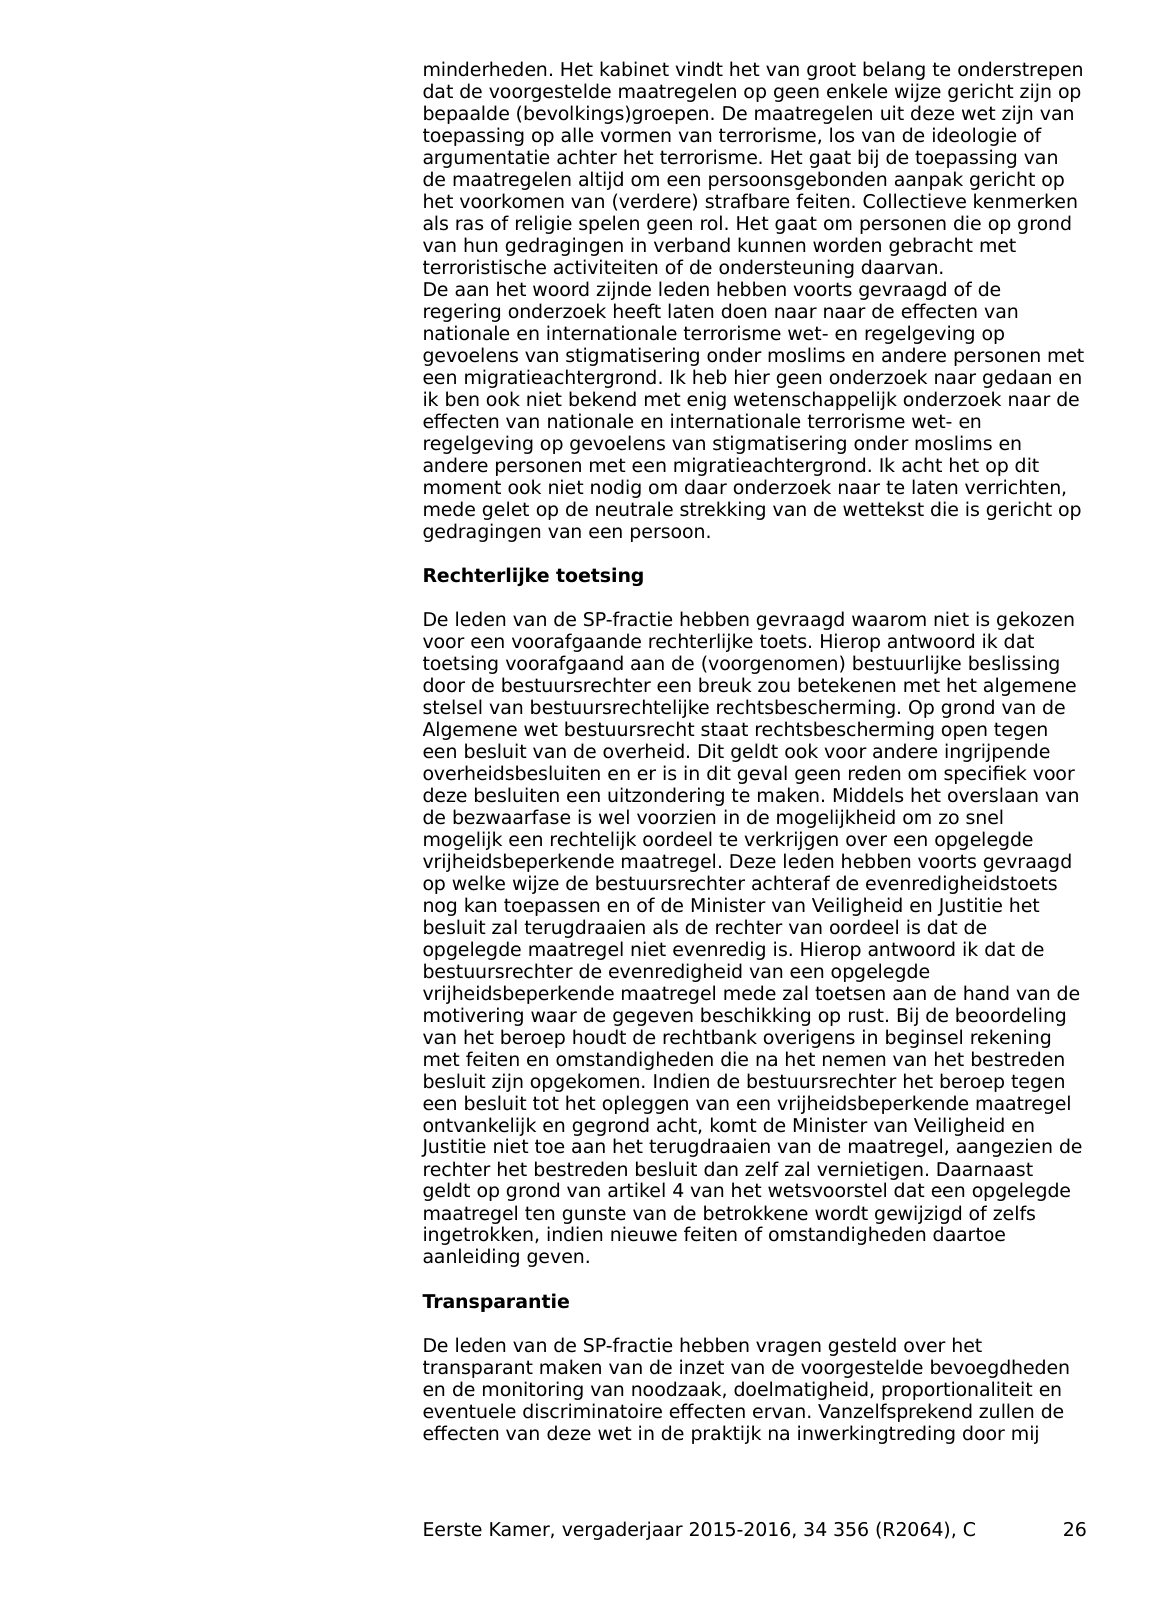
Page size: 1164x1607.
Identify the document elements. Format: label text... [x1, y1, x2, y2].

text De aan het woord zijnde leden hebben voorts gevraagd of de regering onderzoek heeft laten doen naar naar de effecten van nationale en internationale terrorisme wet- en regelgeving op gevoelens van stigmatisering onder moslims en andere personen met een migratieachtergrond. Ik heb hier geen onderzoek naar gedaan en ik ben ook niet bekend met enig wetenschappelijk onderzoek naar de effecten van nationale en internationale terrorisme wet- en regelgeving op gevoelens van stigmatisering onder moslims en andere personen met een migratieachtergrond. Ik acht het op dit moment ook niet nodig om daar onderzoek naar te laten verrichten, mede gelet op de neutrale strekking van de wettekst die is gericht op gedragingen van een persoon. [422, 279, 1087, 543]
subtitle Rechterlijke toetsing [422, 565, 1087, 587]
text De leden van de SP-fractie hebben vragen gesteld over het transparant maken van de inzet van de voorgestelde bevoegdheden en de monitoring van noodzaak, doelmatigheid, proportionaliteit en eventuele discriminatoire effecten ervan. Vanzelfsprekend zullen de effecten van deze wet in de praktijk na inwerkingtreding door mij [422, 1335, 1087, 1444]
text De leden van de SP-fractie hebben gevraagd waarom niet is gekozen voor een voorafgaande rechterlijke toets. Hierop antwoord ik dat toetsing voorafgaand aan de (voorgenomen) bestuurlijke beslissing door de bestuursrechter een breuk zou betekenen met het algemene stelsel van bestuursrechtelijke rechtsbescherming. Op grond van de Algemene wet bestuursrecht staat rechtsbescherming open tegen een besluit van de overheid. Dit geldt ook voor andere ingrijpende overheidsbesluiten en er is in dit geval geen reden om specifiek voor deze besluiten een uitzondering te maken. Middels het overslaan van de bezwaarfase is wel voorzien in de mogelijkheid om zo snel mogelijk een rechtelijk oordeel te verkrijgen over een opgelegde vrijheidsbeperkende maatregel. Deze leden hebben voorts gevraagd op welke wijze de bestuursrechter achteraf de evenredigheidstoets nog kan toepassen en of de Minister van Veiligheid en Justitie het besluit zal terugdraaien als de rechter van oordeel is dat de opgelegde maatregel niet evenredig is. Hierop antwoord ik dat de bestuursrechter de evenredigheid van een opgelegde vrijheidsbeperkende maatregel mede zal toetsen aan de hand van de motivering waar de gegeven beschikking op rust. Bij de beoordeling van het beroep houdt de rechtbank overigens in beginsel rekening met feiten en omstandigheden die na het nemen van het bestreden besluit zijn opgekomen. Indien de bestuursrechter het beroep tegen een besluit tot het opleggen van een vrijheidsbeperkende maatregel ontvankelijk en gegrond acht, komt de Minister van Veiligheid en Justitie niet toe aan het terugdraaien van de maatregel, aangezien de rechter het bestreden besluit dan zelf zal vernietigen. Daarnaast geldt op grond van artikel 4 van het wetsvoorstel dat een opgelegde maatregel ten gunste van de betrokkene wordt gewijzigd of zelfs ingetrokken, indien nieuwe feiten of omstandigheden daartoe aanleiding geven. [422, 609, 1087, 1268]
subtitle Transparantie [422, 1291, 1087, 1312]
text minderheden. Het kabinet vindt het van groot belang te onderstrepen dat de voorgestelde maatregelen op geen enkele wijze gericht zijn op bepaalde (bevolkings)groepen. De maatregelen uit deze wet zijn van toepassing op alle vormen van terrorisme, los van de ideologie of argumentatie achter het terrorisme. Het gaat bij de toepassing van de maatregelen altijd om een persoonsgebonden aanpak gericht op het voorkomen van (verdere) strafbare feiten. Collectieve kenmerken als ras of religie spelen geen rol. Het gaat om personen die op grond van hun gedragingen in verband kunnen worden gebracht met terroristische activiteiten of de ondersteuning daarvan. [422, 59, 1087, 279]
